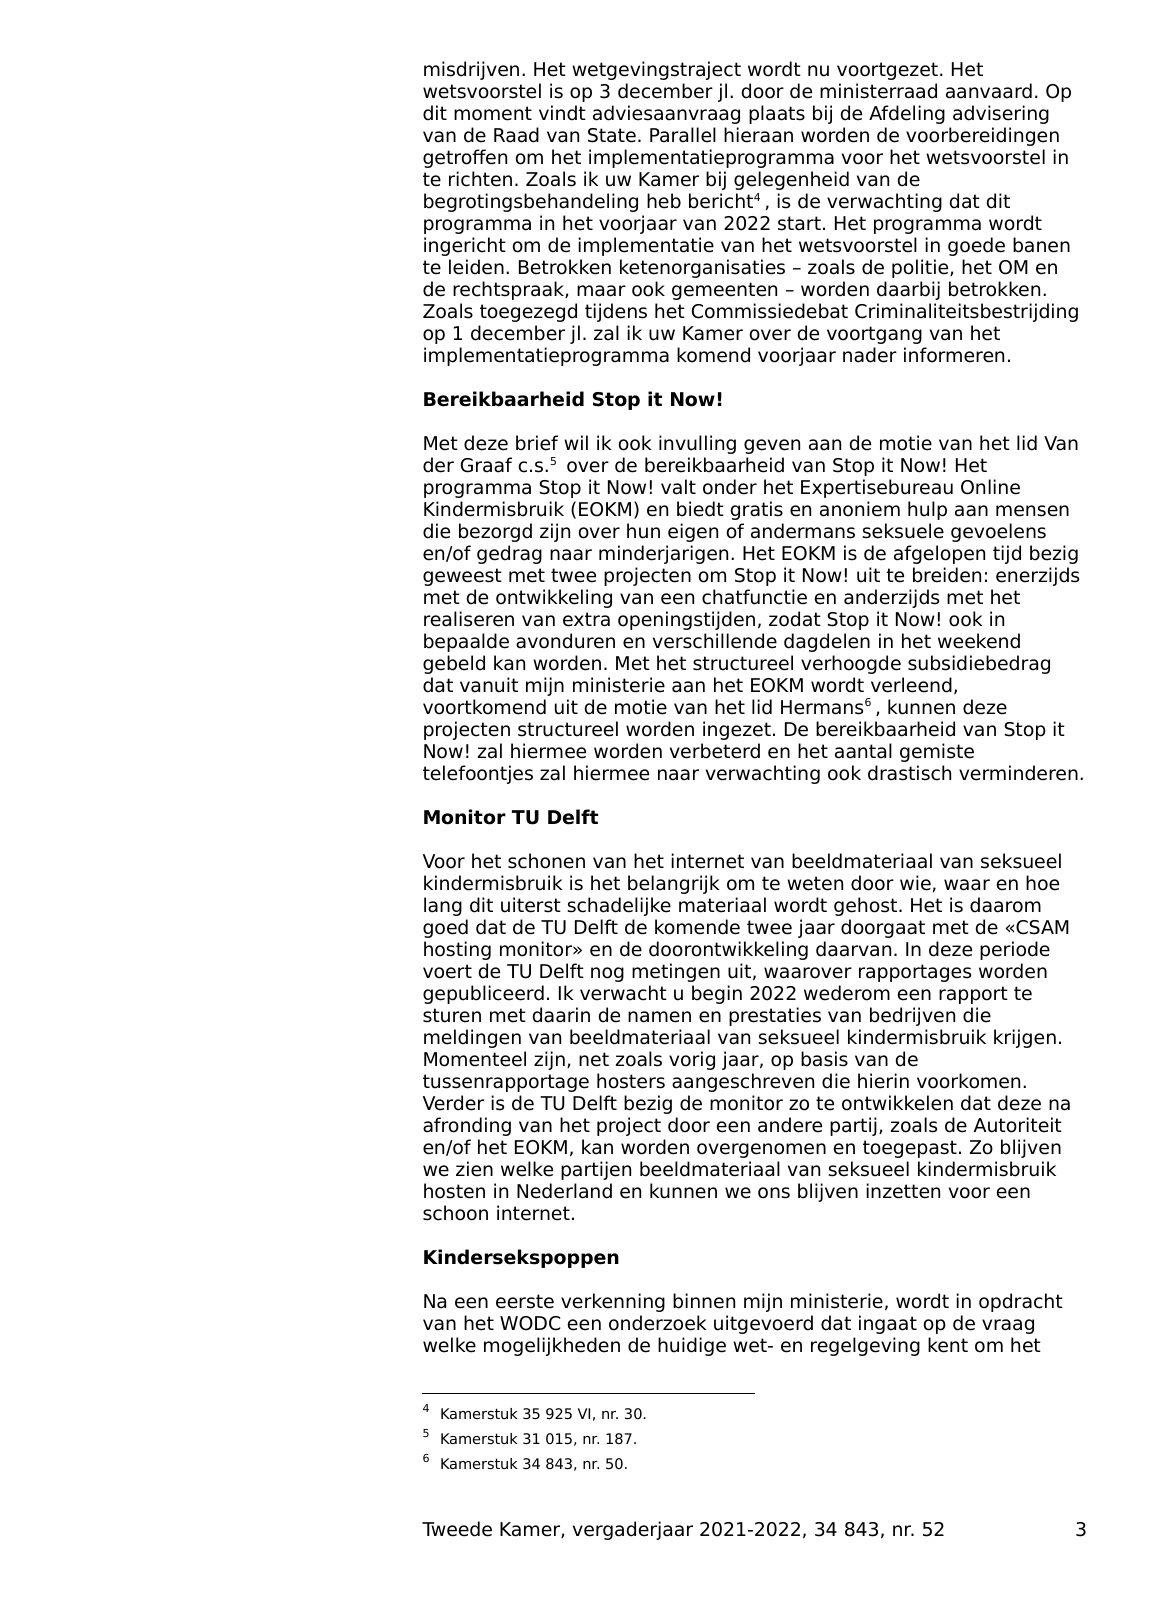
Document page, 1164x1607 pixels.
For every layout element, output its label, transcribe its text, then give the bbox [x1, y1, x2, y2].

text Voor het schonen van het internet van beeldmateriaal van seksueel kindermisbruik is het belangrijk om te weten door wie, waar en hoe lang dit uiterst schadelijke materiaal wordt gehost. Het is daarom goed dat de TU Delft de komende twee jaar doorgaat met de «CSAM hosting monitor» en de doorontwikkeling daarvan. In deze periode voert de TU Delft nog metingen uit, waarover rapportages worden gepubliceerd. Ik verwacht u begin 2022 wederom een rapport te sturen met daarin de namen en prestaties van bedrijven die meldingen van beeldmateriaal van seksueel kindermisbruik krijgen. Momenteel zijn, net zoals vorig jaar, op basis van de tussenrapportage hosters aangeschreven die hierin voorkomen. Verder is de TU Delft bezig de monitor zo te ontwikkelen dat deze na afronding van het project door een andere partij, zoals de Autoriteit en/of het EOKM, kan worden overgenomen en toegepast. Zo blijven we zien welke partijen beeldmateriaal van seksueel kindermisbruik hosten in Nederland en kunnen we ons blijven inzetten voor een schoon internet. [422, 851, 1087, 1225]
subtitle Bereikbaarheid Stop it Now! [422, 389, 1087, 411]
text Met deze brief wil ik ook invulling geven aan de motie van het lid Van der Graaf c.s. over de bereikbaarheid van Stop it Now! Het programma Stop it Now! valt onder het Expertisebureau Online Kindermisbruik (EOKM) en biedt gratis en anoniem hulp aan mensen die bezorgd zijn over hun eigen of andermans seksuele gevoelens en/of gedrag naar minderjarigen. Het EOKM is de afgelopen tijd bezig geweest met twee projecten om Stop it Now! uit te breiden: enerzijds met de ontwikkeling van een chatfunctie en anderzijds met het realiseren van extra openingstijden, zodat Stop it Now! ook in bepaalde avonduren en verschillende dagdelen in het weekend gebeld kan worden. Met het structureel verhoogde subsidiebedrag dat vanuit mijn ministerie aan het EOKM wordt verleend, voortkomend uit de motie van het lid Hermans, kunnen deze projecten structureel worden ingezet. De bereikbaarheid van Stop it Now! zal hiermee worden verbeterd en het aantal gemiste telefoontjes zal hiermee naar verwachting ook drastisch verminderen. [422, 433, 1087, 785]
subtitle Kindersekspoppen [422, 1247, 1087, 1269]
text Kamerstuk 31 015, nr. 187. [422, 1427, 1087, 1449]
text Kamerstuk 34 843, nr. 50. [422, 1452, 1087, 1474]
text misdrijven. Het wetgevingstraject wordt nu voortgezet. Het wetsvoorstel is op 3 december jl. door de ministerraad aanvaard. Op dit moment vindt adviesaanvraag plaats bij de Afdeling advisering van de Raad van State. Parallel hieraan worden de voorbereidingen getroffen om het implementatieprogramma voor het wetsvoorstel in te richten. Zoals ik uw Kamer bij gelegenheid van de begrotingsbehandeling heb bericht, is de verwachting dat dit programma in het voorjaar van 2022 start. Het programma wordt ingericht om de implementatie van het wetsvoorstel in goede banen te leiden. Betrokken ketenorganisaties – zoals de politie, het OM en de rechtspraak, maar ook gemeenten – worden daarbij betrokken. Zoals toegezegd tijdens het Commissiedebat Criminaliteitsbestrijding op 1 december jl. zal ik uw Kamer over de voortgang van het implementatieprogramma komend voorjaar nader informeren. [422, 59, 1087, 367]
subtitle Monitor TU Delft [422, 807, 1087, 829]
text Na een eerste verkenning binnen mijn ministerie, wordt in opdracht van het WODC een onderzoek uitgevoerd dat ingaat op de vraag welke mogelijkheden de huidige wet- en regelgeving kent om het [422, 1291, 1087, 1357]
text Kamerstuk 35 925 VI, nr. 30. [422, 1402, 1087, 1424]
